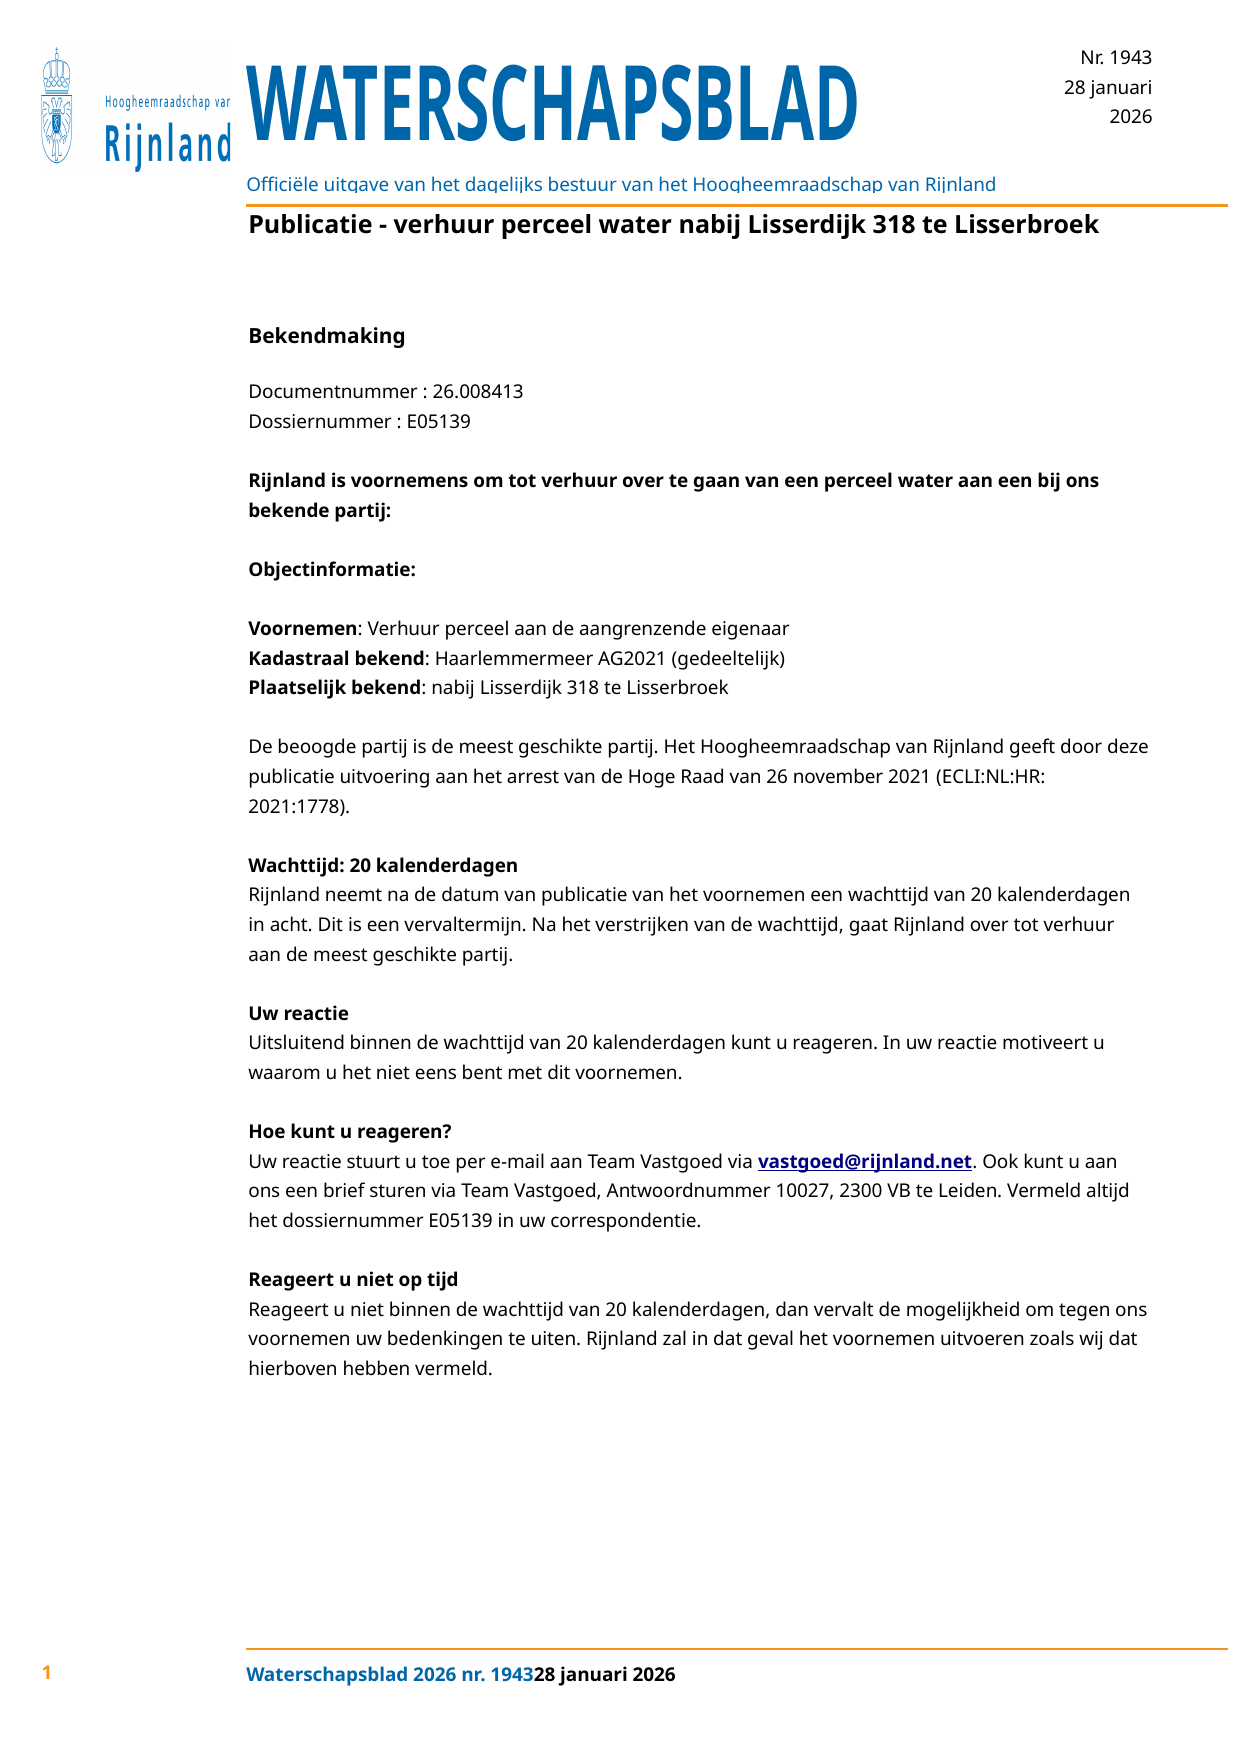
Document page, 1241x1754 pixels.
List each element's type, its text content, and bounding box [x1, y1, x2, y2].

text Publicatie - verhuur perceel water nabij Lisserdijk 318 te Lisserbroek [248, 207, 1152, 241]
text Rijnland is voornemens om tot verhuur over te gaan van een perceel water aan een bij ons bekende partij: [248, 467, 1152, 523]
picture [41, 47, 231, 172]
text Rijnland neemt na de datum van publicatie van het voornemen een wachttijd van 20 kalenderdagen in acht. Dit is een vervaltermijn. Na het verstrijken van de wachttijd, gaat Rijnland over tot verhuur aan de meest geschikte partij. [248, 882, 1152, 967]
text Wachttijd: 20 kalenderdagen [248, 852, 1152, 878]
text Bekendmaking [248, 321, 1152, 349]
text Hoe kunt u reageren? [248, 1118, 1152, 1144]
text Reageert u niet binnen de wachttijd van 20 kalenderdagen, dan vervalt de mogelijkheid om tegen ons voornemen uw bedenkingen te uiten. Rijnland zal in dat geval het voornemen uitvoeren zoals wij dat hierboven hebben vermeld. [248, 1296, 1152, 1381]
text Uw reactie [248, 1000, 1152, 1026]
text Objectinformatie: [248, 556, 1152, 582]
text Reageert u niet op tijd [248, 1266, 1152, 1292]
text Dossiernummer : E05139 [248, 408, 1152, 434]
text De beoogde partij is de meest geschikte partij. Het Hoogheemraadschap van Rijnland geeft door deze publicatie uitvoering aan het arrest van de Hoge Raad van 26 november 2021 (ECLI:NL:HR: 2021:1778). [248, 734, 1152, 819]
text Kadastraal bekend: Haarlemmermeer AG2021 (gedeeltelijk) [248, 645, 1152, 671]
text Documentnummer : 26.008413 [248, 379, 1152, 404]
text Plaatselijk bekend: nabij Lisserdijk 318 te Lisserbroek [248, 674, 1152, 700]
text Uitsluitend binnen de wachttijd van 20 kalenderdagen kunt u reageren. In uw reactie motiveert u waarom u het niet eens bent met dit voornemen. [248, 1029, 1152, 1085]
text Uw reactie stuurt u toe per e-mail aan Team Vastgoed via vastgoed@rijnland.net. Ook kunt u aan ons een brief sturen via Team Vastgoed, Antwoordnummer 10027, 2300 VB te Leiden. Vermeld altijd het dossiernummer E05139 in uw correspondentie. [248, 1148, 1152, 1233]
text Voornemen: Verhuur perceel aan de aangrenzende eigenaar [248, 615, 1152, 641]
